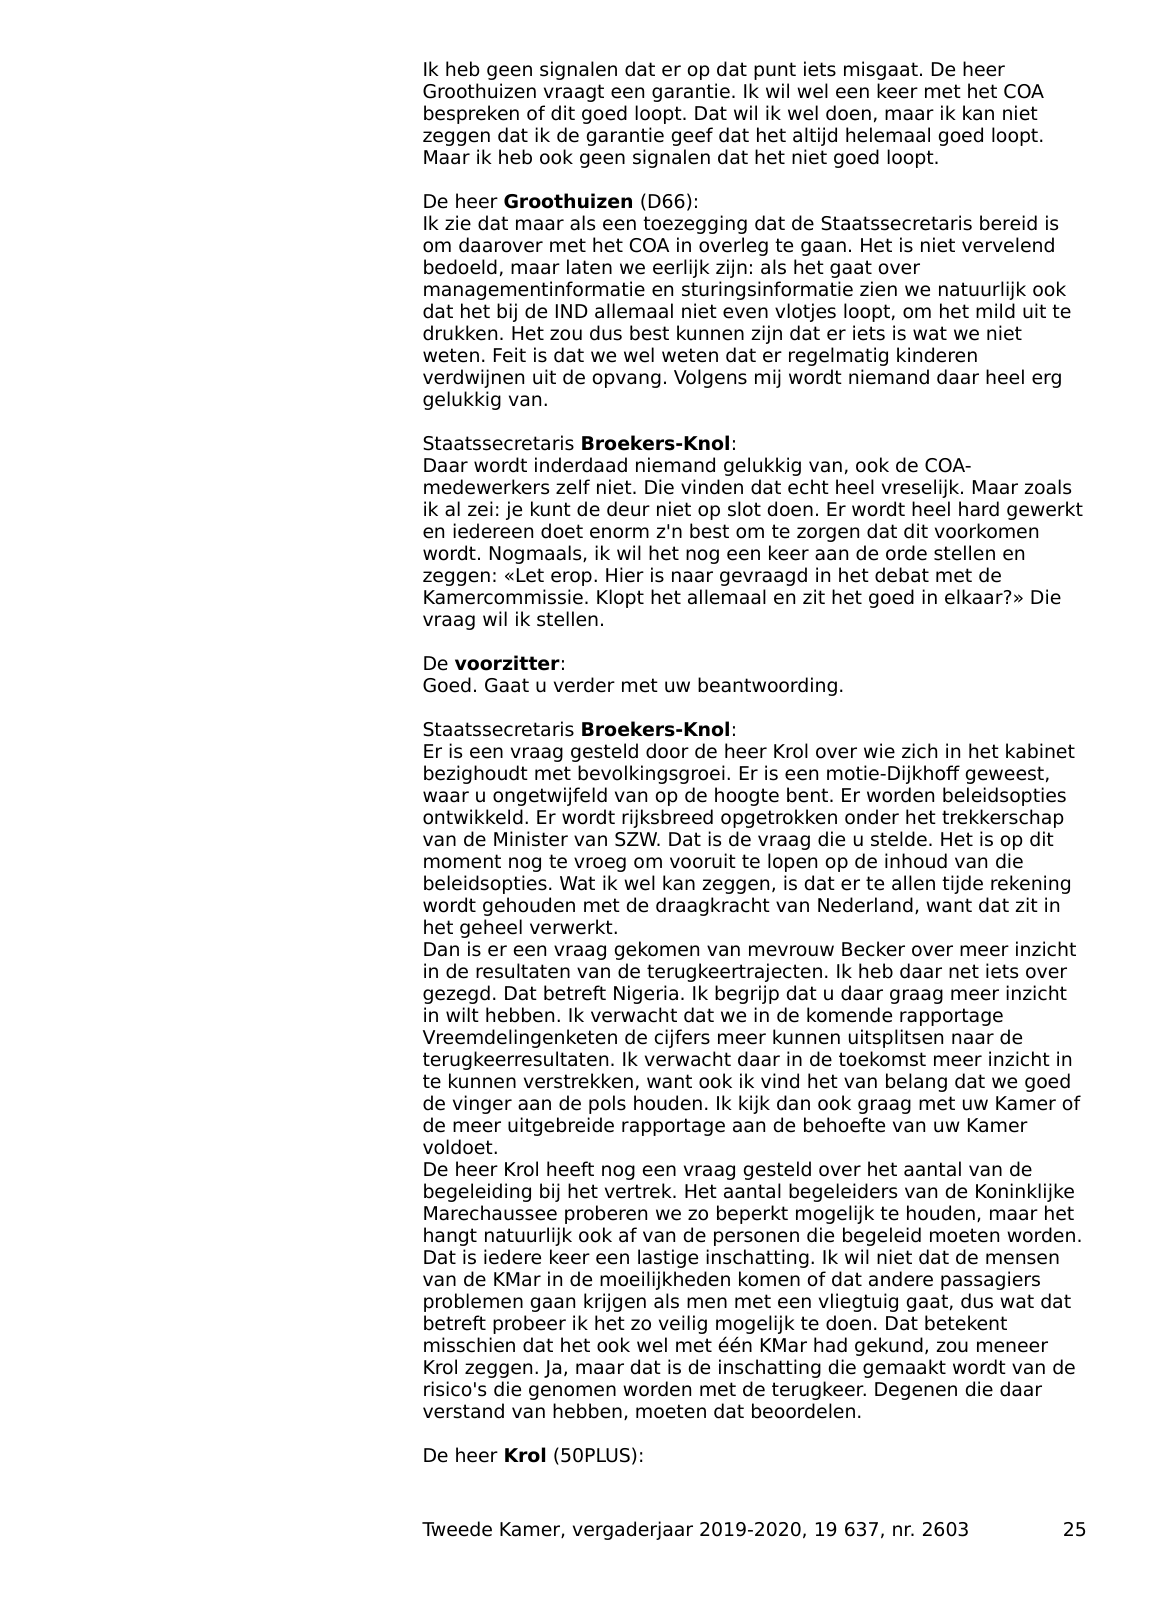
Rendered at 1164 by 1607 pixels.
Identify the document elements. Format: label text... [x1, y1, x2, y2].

text Goed. Gaat u verder met uw beantwoording. [422, 675, 1087, 697]
text Daar wordt inderdaad niemand gelukkig van, ook de COA-medewerkers zelf niet. Die vinden dat echt heel vreselijk. Maar zoals ik al zei: je kunt de deur niet op slot doen. Er wordt heel hard gewerkt en iedereen doet enorm z'n best om te zorgen dat dit voorkomen wordt. Nogmaals, ik wil het nog een keer aan de orde stellen en zeggen: «Let erop. Hier is naar gevraagd in het debat met de Kamercommissie. Klopt het allemaal en zit het goed in elkaar?» Die vraag wil ik stellen. [422, 455, 1087, 631]
text Staatssecretaris Broekers-Knol: [422, 433, 1087, 455]
text Dan is er een vraag gekomen van mevrouw Becker over meer inzicht in de resultaten van de terugkeertrajecten. Ik heb daar net iets over gezegd. Dat betreft Nigeria. Ik begrijp dat u daar graag meer inzicht in wilt hebben. Ik verwacht dat we in de komende rapportage Vreemdelingenketen de cijfers meer kunnen uitsplitsen naar de terugkeerresultaten. Ik verwacht daar in de toekomst meer inzicht in te kunnen verstrekken, want ook ik vind het van belang dat we goed de vinger aan de pols houden. Ik kijk dan ook graag met uw Kamer of de meer uitgebreide rapportage aan de behoefte van uw Kamer voldoet. [422, 939, 1087, 1159]
text Er is een vraag gesteld door de heer Krol over wie zich in het kabinet bezighoudt met bevolkingsgroei. Er is een motie-Dijkhoff geweest, waar u ongetwijfeld van op de hoogte bent. Er worden beleidsopties ontwikkeld. Er wordt rijksbreed opgetrokken onder het trekkerschap van de Minister van SZW. Dat is de vraag die u stelde. Het is op dit moment nog te vroeg om vooruit te lopen op de inhoud van die beleidsopties. Wat ik wel kan zeggen, is dat er te allen tijde rekening wordt gehouden met de draagkracht van Nederland, want dat zit in het geheel verwerkt. [422, 741, 1087, 939]
text Staatssecretaris Broekers-Knol: [422, 719, 1087, 741]
text Ik heb geen signalen dat er op dat punt iets misgaat. De heer Groothuizen vraagt een garantie. Ik wil wel een keer met het COA bespreken of dit goed loopt. Dat wil ik wel doen, maar ik kan niet zeggen dat ik de garantie geef dat het altijd helemaal goed loopt. Maar ik heb ook geen signalen dat het niet goed loopt. [422, 59, 1087, 169]
text De heer Groothuizen (D66): [422, 191, 1087, 213]
text De heer Krol (50PLUS): [422, 1445, 1087, 1467]
text De voorzitter: [422, 653, 1087, 675]
text De heer Krol heeft nog een vraag gesteld over het aantal van de begeleiding bij het vertrek. Het aantal begeleiders van de Koninklijke Marechaussee proberen we zo beperkt mogelijk te houden, maar het hangt natuurlijk ook af van de personen die begeleid moeten worden. Dat is iedere keer een lastige inschatting. Ik wil niet dat de mensen van de KMar in de moeilijkheden komen of dat andere passagiers problemen gaan krijgen als men met een vliegtuig gaat, dus wat dat betreft probeer ik het zo veilig mogelijk te doen. Dat betekent misschien dat het ook wel met één KMar had gekund, zou meneer Krol zeggen. Ja, maar dat is de inschatting die gemaakt wordt van de risico's die genomen worden met de terugkeer. Degenen die daar verstand van hebben, moeten dat beoordelen. [422, 1159, 1087, 1423]
text Ik zie dat maar als een toezegging dat de Staatssecretaris bereid is om daarover met het COA in overleg te gaan. Het is niet vervelend bedoeld, maar laten we eerlijk zijn: als het gaat over managementinformatie en sturingsinformatie zien we natuurlijk ook dat het bij de IND allemaal niet even vlotjes loopt, om het mild uit te drukken. Het zou dus best kunnen zijn dat er iets is wat we niet weten. Feit is dat we wel weten dat er regelmatig kinderen verdwijnen uit de opvang. Volgens mij wordt niemand daar heel erg gelukkig van. [422, 213, 1087, 411]
